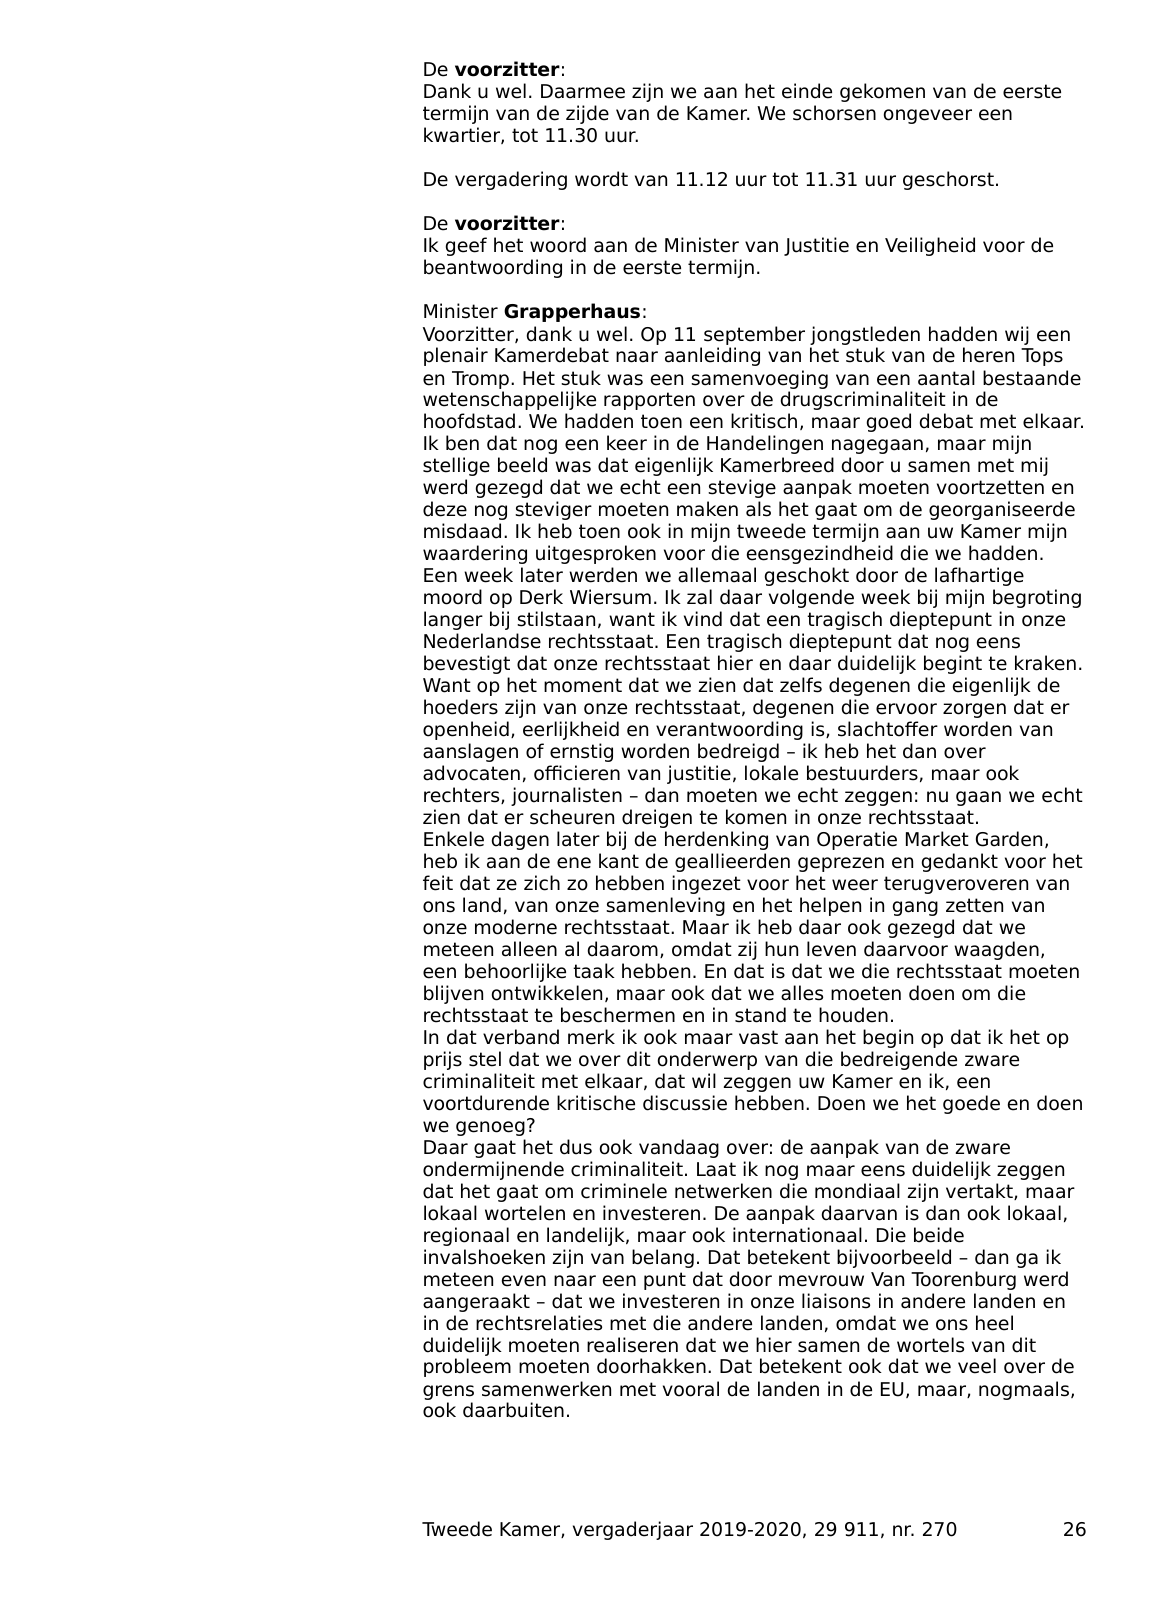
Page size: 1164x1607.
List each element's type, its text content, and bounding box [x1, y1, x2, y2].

text Voorzitter, dank u wel. Op 11 september jongstleden hadden wij een plenair Kamerdebat naar aanleiding van het stuk van de heren Tops en Tromp. Het stuk was een samenvoeging van een aantal bestaande wetenschappelijke rapporten over de drugscriminaliteit in de hoofdstad. We hadden toen een kritisch, maar goed debat met elkaar. Ik ben dat nog een keer in de Handelingen nagegaan, maar mijn stellige beeld was dat eigenlijk Kamerbreed door u samen met mij werd gezegd dat we echt een stevige aanpak moeten voortzetten en deze nog steviger moeten maken als het gaat om de georganiseerde misdaad. Ik heb toen ook in mijn tweede termijn aan uw Kamer mijn waardering uitgesproken voor die eensgezindheid die we hadden. [422, 323, 1087, 565]
text Minister Grapperhaus: [422, 301, 1087, 323]
text Dank u wel. Daarmee zijn we aan het einde gekomen van de eerste termijn van de zijde van de Kamer. We schorsen ongeveer een kwartier, tot 11.30 uur. [422, 81, 1087, 147]
text Daar gaat het dus ook vandaag over: de aanpak van de zware ondermijnende criminaliteit. Laat ik nog maar eens duidelijk zeggen dat het gaat om criminele netwerken die mondiaal zijn vertakt, maar lokaal wortelen en investeren. De aanpak daarvan is dan ook lokaal, regionaal en landelijk, maar ook internationaal. Die beide invalshoeken zijn van belang. Dat betekent bijvoorbeeld – dan ga ik meteen even naar een punt dat door mevrouw Van Toorenburg werd aangeraakt – dat we investeren in onze liaisons in andere landen en in de rechtsrelaties met die andere landen, omdat we ons heel duidelijk moeten realiseren dat we hier samen de wortels van dit probleem moeten doorhakken. Dat betekent ook dat we veel over de grens samenwerken met vooral de landen in de EU, maar, nogmaals, ook daarbuiten. [422, 1137, 1087, 1422]
text De vergadering wordt van 11.12 uur tot 11.31 uur geschorst. [422, 169, 1087, 191]
text De voorzitter: [422, 59, 1087, 81]
text Een week later werden we allemaal geschokt door de lafhartige moord op Derk Wiersum. Ik zal daar volgende week bij mijn begroting langer bij stilstaan, want ik vind dat een tragisch dieptepunt in onze Nederlandse rechtsstaat. Een tragisch dieptepunt dat nog eens bevestigt dat onze rechtsstaat hier en daar duidelijk begint te kraken. Want op het moment dat we zien dat zelfs degenen die eigenlijk de hoeders zijn van onze rechtsstaat, degenen die ervoor zorgen dat er openheid, eerlijkheid en verantwoording is, slachtoffer worden van aanslagen of ernstig worden bedreigd – ik heb het dan over advocaten, officieren van justitie, lokale bestuurders, maar ook rechters, journalisten – dan moeten we echt zeggen: nu gaan we echt zien dat er scheuren dreigen te komen in onze rechtsstaat. [422, 565, 1087, 829]
text Enkele dagen later bij de herdenking van Operatie Market Garden, heb ik aan de ene kant de geallieerden geprezen en gedankt voor het feit dat ze zich zo hebben ingezet voor het weer terugveroveren van ons land, van onze samenleving en het helpen in gang zetten van onze moderne rechtsstaat. Maar ik heb daar ook gezegd dat we meteen alleen al daarom, omdat zij hun leven daarvoor waagden, een behoorlijke taak hebben. En dat is dat we die rechtsstaat moeten blijven ontwikkelen, maar ook dat we alles moeten doen om die rechtsstaat te beschermen en in stand te houden. [422, 829, 1087, 1027]
text De voorzitter: [422, 213, 1087, 235]
text In dat verband merk ik ook maar vast aan het begin op dat ik het op prijs stel dat we over dit onderwerp van die bedreigende zware criminaliteit met elkaar, dat wil zeggen uw Kamer en ik, een voortdurende kritische discussie hebben. Doen we het goede en doen we genoeg? [422, 1027, 1087, 1137]
text Ik geef het woord aan de Minister van Justitie en Veiligheid voor de beantwoording in de eerste termijn. [422, 235, 1087, 279]
